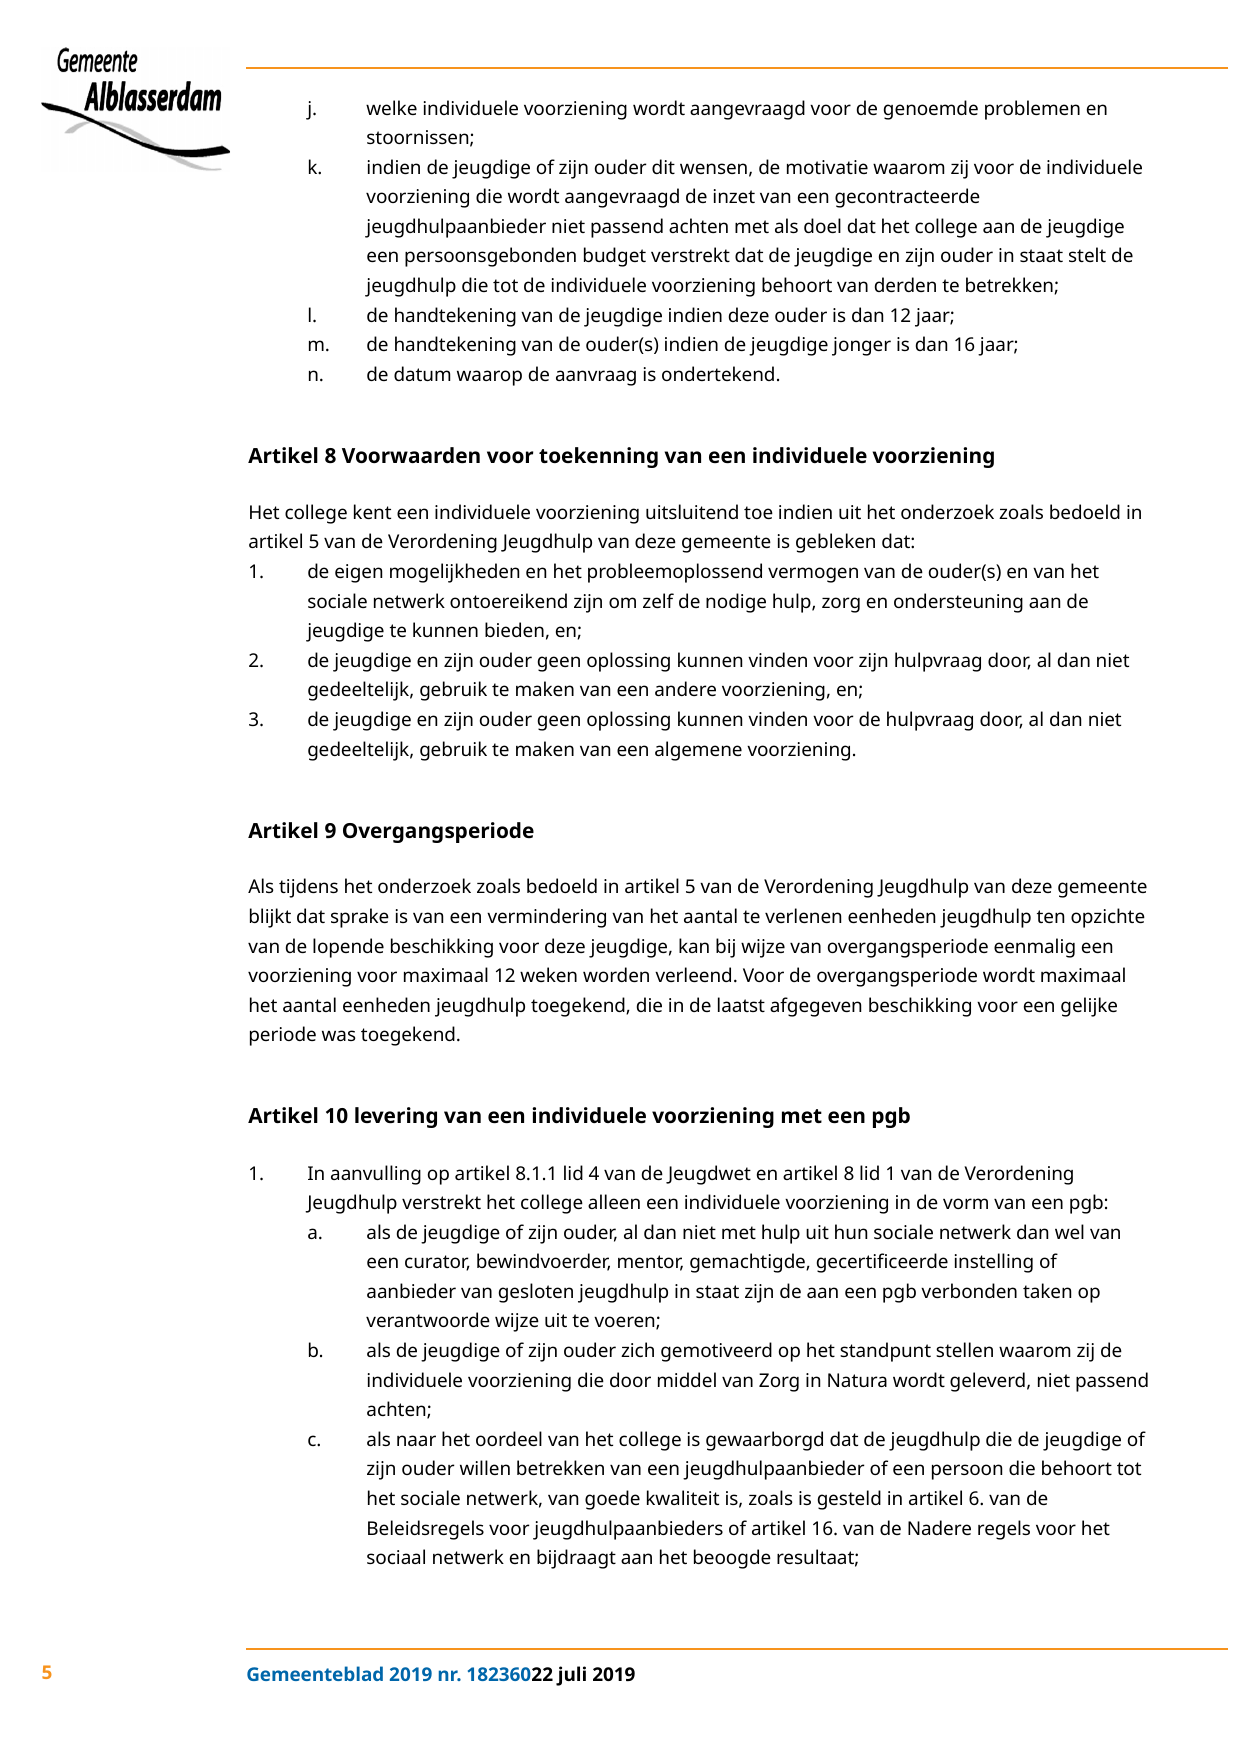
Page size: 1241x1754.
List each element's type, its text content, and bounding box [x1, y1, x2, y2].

text Artikel 10 levering van een individuele voorziening met een pgb [248, 1102, 1152, 1130]
list de eigen mogelijkheden en het probleemoplossend vermogen van de ouder(s) en van het sociale netwerk ontoereikend zijn om zelf de nodige hulp, zorg en ondersteuning aan de jeugdige te kunnen bieden, en; [248, 558, 1152, 643]
picture [41, 47, 231, 172]
list de handtekening van de jeugdige indien deze ouder is dan 12 jaar; [307, 302, 1152, 328]
list als de jeugdige of zijn ouder, al dan niet met hulp uit hun sociale netwerk dan wel van een curator, bewindvoerder, mentor, gemachtigde, gecertificeerde instelling of aanbieder van gesloten jeugdhulp in staat zijn de aan een pgb verbonden taken op verantwoorde wijze uit te voeren; [307, 1219, 1152, 1333]
list de jeugdige en zijn ouder geen oplossing kunnen vinden voor de hulpvraag door, al dan niet gedeeltelijk, gebruik te maken van een algemene voorziening. [248, 706, 1152, 761]
list welke individuele voorziening wordt aangevraagd voor de genoemde problemen en stoornissen; [307, 95, 1152, 150]
text Artikel 8 Voorwaarden voor toekenning van een individuele voorziening [248, 441, 1152, 469]
text Als tijdens het onderzoek zoals bedoeld in artikel 5 van de Verordening Jeugdhulp van deze gemeente blijkt dat sprake is van een vermindering van het aantal te verlenen eenheden jeugdhulp ten opzichte van de lopende beschikking voor deze jeugdige, kan bij wijze van overgangsperiode eenmalig een voorziening voor maximaal 12 weken worden verleend. Voor de overgangsperiode wordt maximaal het aantal eenheden jeugdhulp toegekend, die in de laatst afgegeven beschikking voor een gelijke periode was toegekend. [248, 874, 1152, 1047]
list als de jeugdige of zijn ouder zich gemotiveerd op het standpunt stellen waarom zij de individuele voorziening die door middel van Zorg in Natura wordt geleverd, niet passend achten; [307, 1337, 1152, 1422]
list In aanvulling op artikel 8.1.1 lid 4 van de Jeugdwet en artikel 8 lid 1 van de Verordening Jeugdhulp verstrekt het college alleen een individuele voorziening in de vorm van een pgb: [248, 1160, 1152, 1215]
list de datum waarop de aanvraag is ondertekend. [307, 361, 1152, 387]
list indien de jeugdige of zijn ouder dit wensen, de motivatie waarom zij voor de individuele voorziening die wordt aangevraagd de inzet van een gecontracteerde jeugdhulpaanbieder niet passend achten met als doel dat het college aan de jeugdige een persoonsgebonden budget verstrekt dat de jeugdige en zijn ouder in staat stelt de jeugdhulp die tot de individuele voorziening behoort van derden te betrekken; [307, 154, 1152, 298]
list de jeugdige en zijn ouder geen oplossing kunnen vinden voor zijn hulpvraag door, al dan niet gedeeltelijk, gebruik te maken van een andere voorziening, en; [248, 647, 1152, 702]
list als naar het oordeel van het college is gewaarborgd dat de jeugdhulp die de jeugdige of zijn ouder willen betrekken van een jeugdhulpaanbieder of een persoon die behoort tot het sociale netwerk, van goede kwaliteit is, zoals is gesteld in artikel 6. van de Beleidsregels voor jeugdhulpaanbieders of artikel 16. van de Nadere regels voor het sociaal netwerk en bijdraagt aan het beoogde resultaat; [307, 1426, 1152, 1570]
text Artikel 9 Overgangsperiode [248, 816, 1152, 844]
list de handtekening van de ouder(s) indien de jeugdige jonger is dan 16 jaar; [307, 331, 1152, 357]
text Het college kent een individuele voorziening uitsluitend toe indien uit het onderzoek zoals bedoeld in artikel 5 van de Verordening Jeugdhulp van deze gemeente is gebleken dat: [248, 499, 1152, 554]
